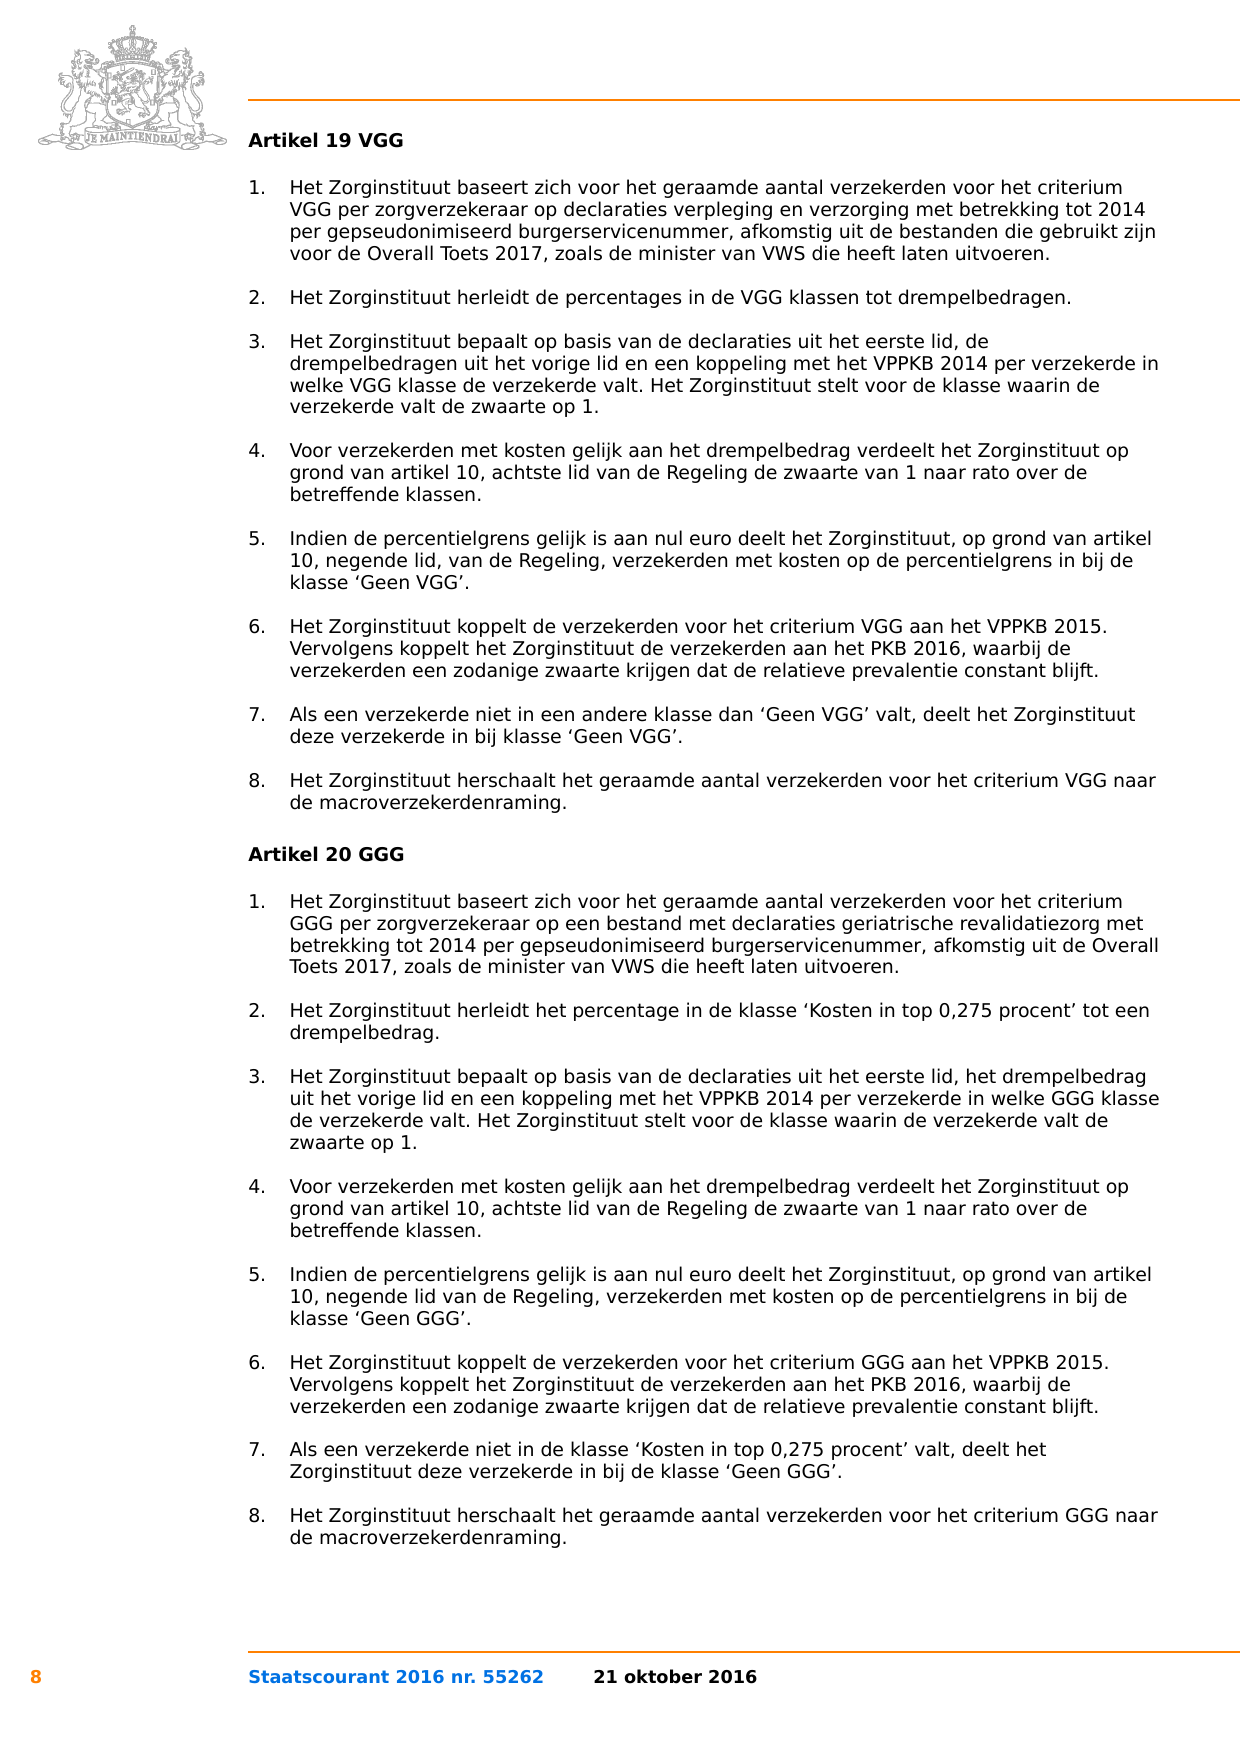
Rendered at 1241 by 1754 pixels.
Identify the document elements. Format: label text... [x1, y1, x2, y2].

text 3. Het Zorginstituut bepaalt op basis van de declaraties uit het eerste lid, de drempelbedragen uit het vorige lid en een koppeling met het VPPKB 2014 per verzekerde in welke VGG klasse de verzekerde valt. Het Zorginstituut stelt voor de klasse waarin de verzekerde valt de zwaarte op 1. [248, 331, 1163, 418]
text 1. Het Zorginstituut baseert zich voor het geraamde aantal verzekerden voor het criterium VGG per zorgverzekeraar op declaraties verpleging en verzorging met betrekking tot 2014 per gepseudonimiseerd burgerservicenummer, afkomstig uit de bestanden die gebruikt zijn voor de Overall Toets 2017, zoals de minister van VWS die heeft laten uitvoeren. [248, 177, 1163, 265]
subtitle Artikel 20 GGG [248, 843, 1163, 866]
text 8. Het Zorginstituut herschaalt het geraamde aantal verzekerden voor het criterium GGG naar de macroverzekerdenraming. [248, 1505, 1163, 1549]
text 6. Het Zorginstituut koppelt de verzekerden voor het criterium VGG aan het VPPKB 2015. Vervolgens koppelt het Zorginstituut de verzekerden aan het PKB 2016, waarbij de verzekerden een zodanige zwaarte krijgen dat de relatieve prevalentie constant blijft. [248, 616, 1163, 682]
text 2. Het Zorginstituut herleidt het percentage in de klasse ‘Kosten in top 0,275 procent’ tot een drempelbedrag. [248, 1000, 1163, 1044]
text 5. Indien de percentielgrens gelijk is aan nul euro deelt het Zorginstituut, op grond van artikel 10, negende lid van de Regeling, verzekerden met kosten op de percentielgrens in bij de klasse ‘Geen GGG’. [248, 1264, 1163, 1330]
text 7. Als een verzekerde niet in een andere klasse dan ‘Geen VGG’ valt, deelt het Zorginstituut deze verzekerde in bij klasse ‘Geen VGG’. [248, 704, 1163, 748]
text 4. Voor verzekerden met kosten gelijk aan het drempelbedrag verdeelt het Zorginstituut op grond van artikel 10, achtste lid van de Regeling de zwaarte van 1 naar rato over de betreffende klassen. [248, 1176, 1163, 1242]
text 6. Het Zorginstituut koppelt de verzekerden voor het criterium GGG aan het VPPKB 2015. Vervolgens koppelt het Zorginstituut de verzekerden aan het PKB 2016, waarbij de verzekerden een zodanige zwaarte krijgen dat de relatieve prevalentie constant blijft. [248, 1352, 1163, 1417]
text 3. Het Zorginstituut bepaalt op basis van de declaraties uit het eerste lid, het drempelbedrag uit het vorige lid en een koppeling met het VPPKB 2014 per verzekerde in welke GGG klasse de verzekerde valt. Het Zorginstituut stelt voor de klasse waarin de verzekerde valt de zwaarte op 1. [248, 1066, 1163, 1154]
text 7. Als een verzekerde niet in de klasse ‘Kosten in top 0,275 procent’ valt, deelt het Zorginstituut deze verzekerde in bij de klasse ‘Geen GGG’. [248, 1439, 1163, 1483]
text 2. Het Zorginstituut herleidt de percentages in de VGG klassen tot drempelbedragen. [248, 287, 1163, 309]
text 4. Voor verzekerden met kosten gelijk aan het drempelbedrag verdeelt het Zorginstituut op grond van artikel 10, achtste lid van de Regeling de zwaarte van 1 naar rato over de betreffende klassen. [248, 440, 1163, 506]
picture [38, 25, 227, 150]
text 5. Indien de percentielgrens gelijk is aan nul euro deelt het Zorginstituut, op grond van artikel 10, negende lid, van de Regeling, verzekerden met kosten op de percentielgrens in bij de klasse ‘Geen VGG’. [248, 528, 1163, 594]
text 1. Het Zorginstituut baseert zich voor het geraamde aantal verzekerden voor het criterium GGG per zorgverzekeraar op een bestand met declaraties geriatrische revalidatiezorg met betrekking tot 2014 per gepseudonimiseerd burgerservicenummer, afkomstig uit de Overall Toets 2017, zoals de minister van VWS die heeft laten uitvoeren. [248, 891, 1163, 978]
subtitle Artikel 19 VGG [248, 130, 1163, 152]
text 8. Het Zorginstituut herschaalt het geraamde aantal verzekerden voor het criterium VGG naar de macroverzekerdenraming. [248, 769, 1163, 813]
